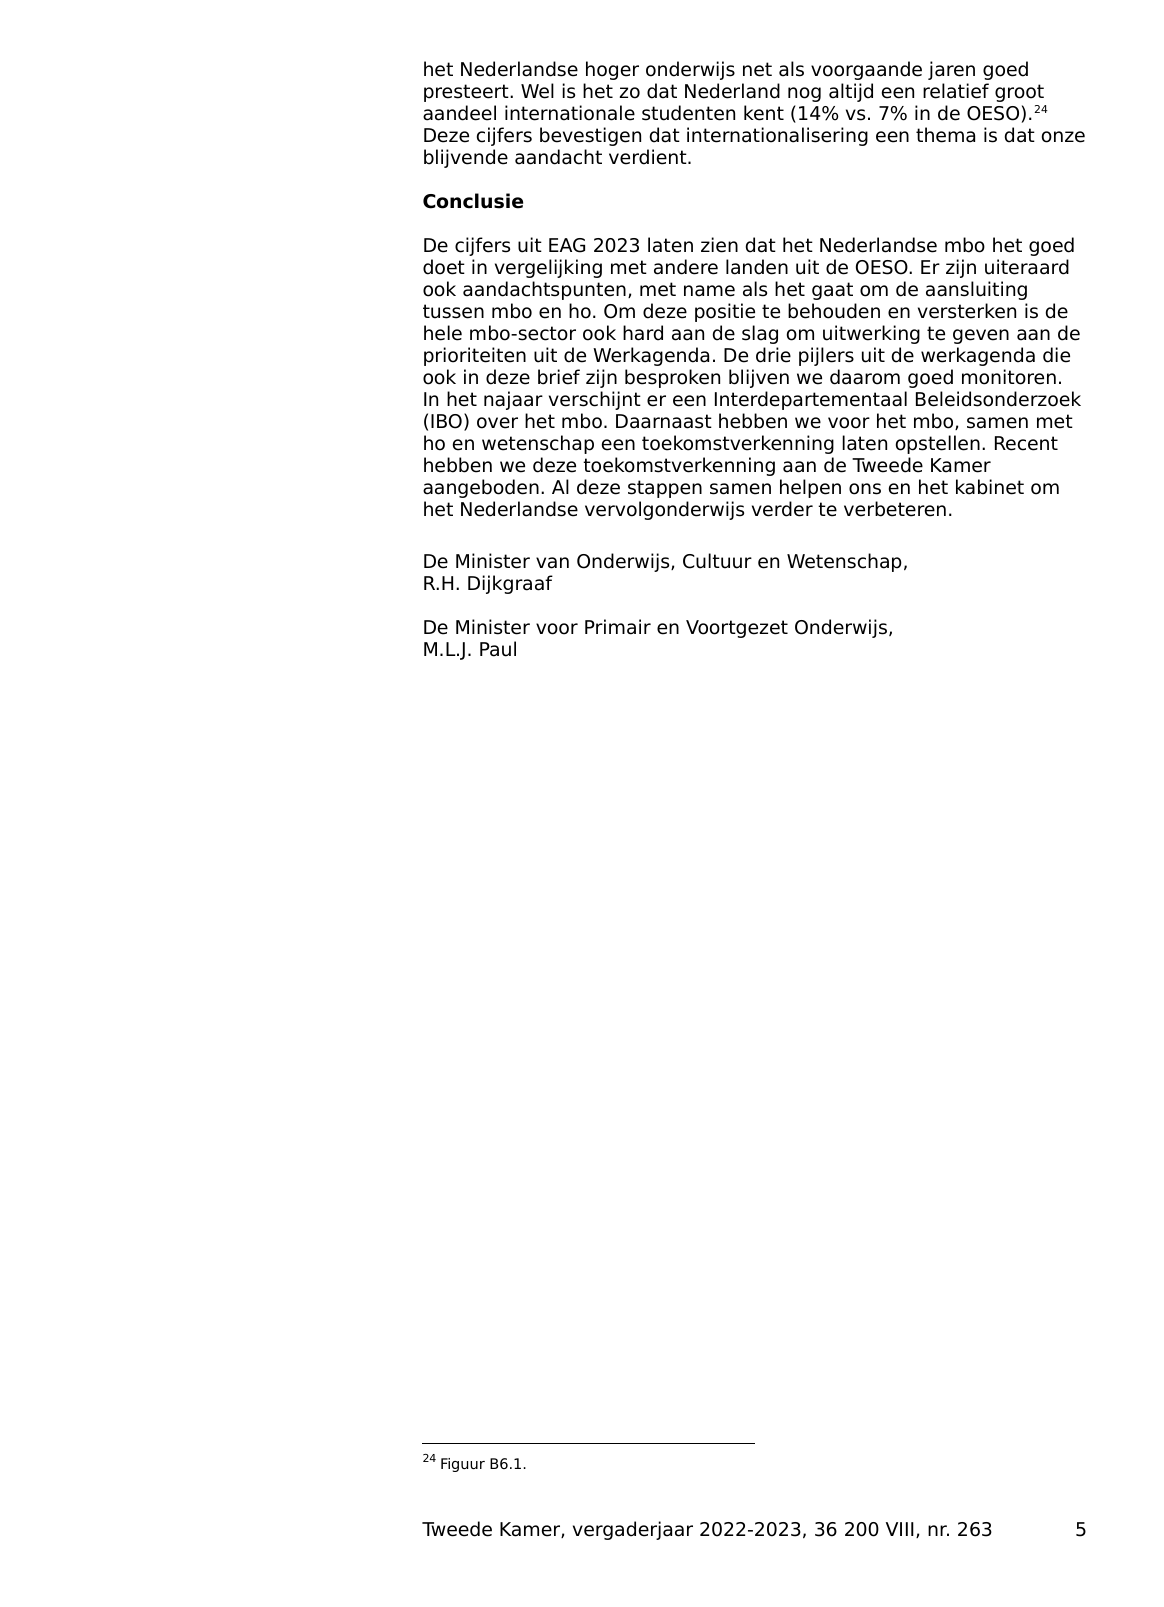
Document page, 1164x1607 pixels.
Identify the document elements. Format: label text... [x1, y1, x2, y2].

text De Minister van Onderwijs, Cultuur en Wetenschap, R.H. Dijkgraaf [422, 551, 1087, 595]
text Figuur B6.1. [422, 1452, 1087, 1474]
subtitle Conclusie [422, 191, 1087, 213]
text De Minister voor Primair en Voortgezet Onderwijs, M.L.J. Paul [422, 617, 1087, 661]
text De cijfers uit EAG 2023 laten zien dat het Nederlandse mbo het goed doet in vergelijking met andere landen uit de OESO. Er zijn uiteraard ook aandachtspunten, met name als het gaat om de aansluiting tussen mbo en ho. Om deze positie te behouden en versterken is de hele mbo-sector ook hard aan de slag om uitwerking te geven aan de prioriteiten uit de Werkagenda. De drie pijlers uit de werkagenda die ook in deze brief zijn besproken blijven we daarom goed monitoren. In het najaar verschijnt er een Interdepartementaal Beleidsonderzoek (IBO) over het mbo. Daarnaast hebben we voor het mbo, samen met ho en wetenschap een toekomstverkenning laten opstellen. Recent hebben we deze toekomstverkenning aan de Tweede Kamer aangeboden. Al deze stappen samen helpen ons en het kabinet om het Nederlandse vervolgonderwijs verder te verbeteren. [422, 235, 1087, 521]
text het Nederlandse hoger onderwijs net als voorgaande jaren goed presteert. Wel is het zo dat Nederland nog altijd een relatief groot aandeel internationale studenten kent (14% vs. 7% in de OESO). Deze cijfers bevestigen dat internationalisering een thema is dat onze blijvende aandacht verdient. [422, 59, 1087, 169]
